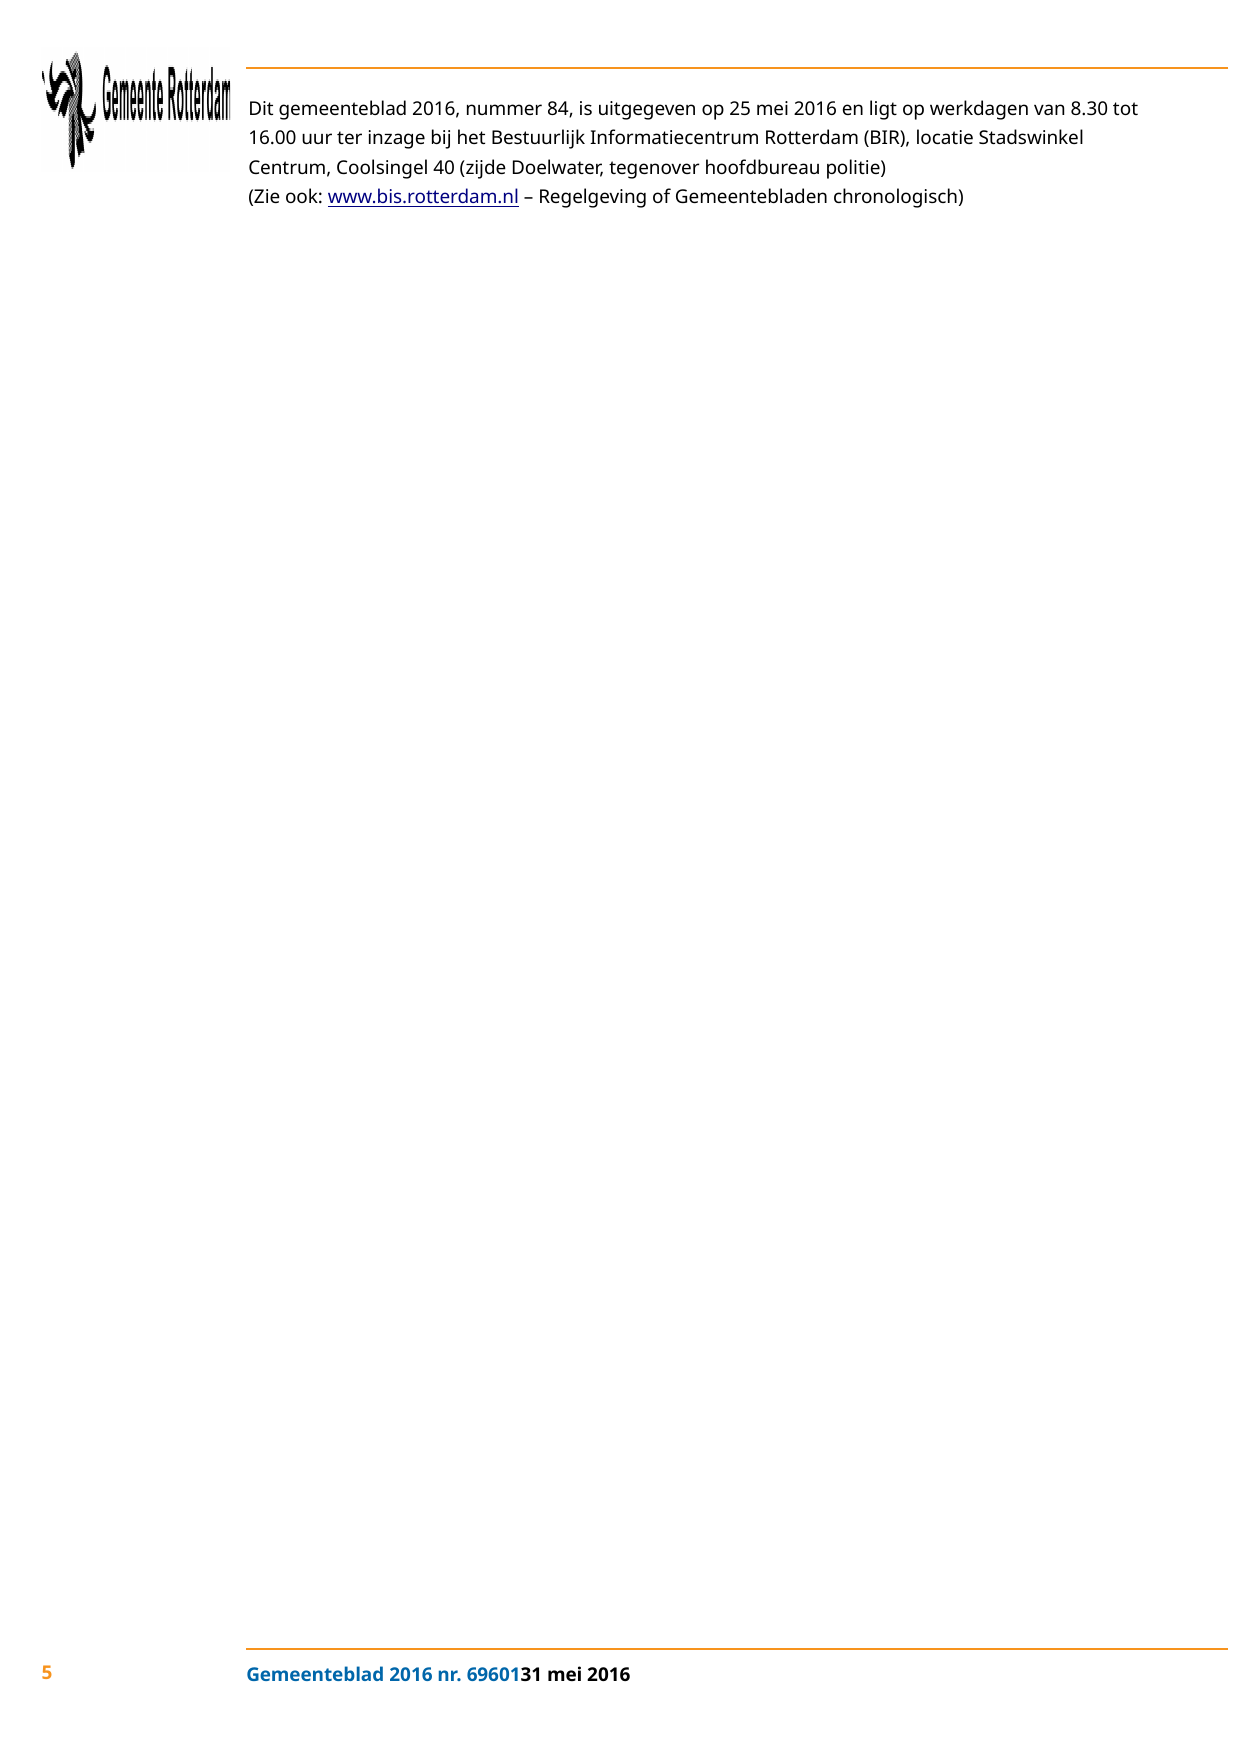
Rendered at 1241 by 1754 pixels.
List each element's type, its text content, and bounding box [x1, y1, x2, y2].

text Dit gemeenteblad 2016, nummer 84, is uitgegeven op 25 mei 2016 en ligt op werkdagen van 8.30 tot 16.00 uur ter inzage bij het Bestuurlijk Informatiecentrum Rotterdam (BIR), locatie Stadswinkel Centrum, Coolsingel 40 (zijde Doelwater, tegenover hoofdbureau politie) [248, 95, 1152, 180]
text (Zie ook: www.bis.rotterdam.nl – Regelgeving of Gemeentebladen chronologisch) [248, 184, 1152, 209]
picture [41, 47, 231, 172]
